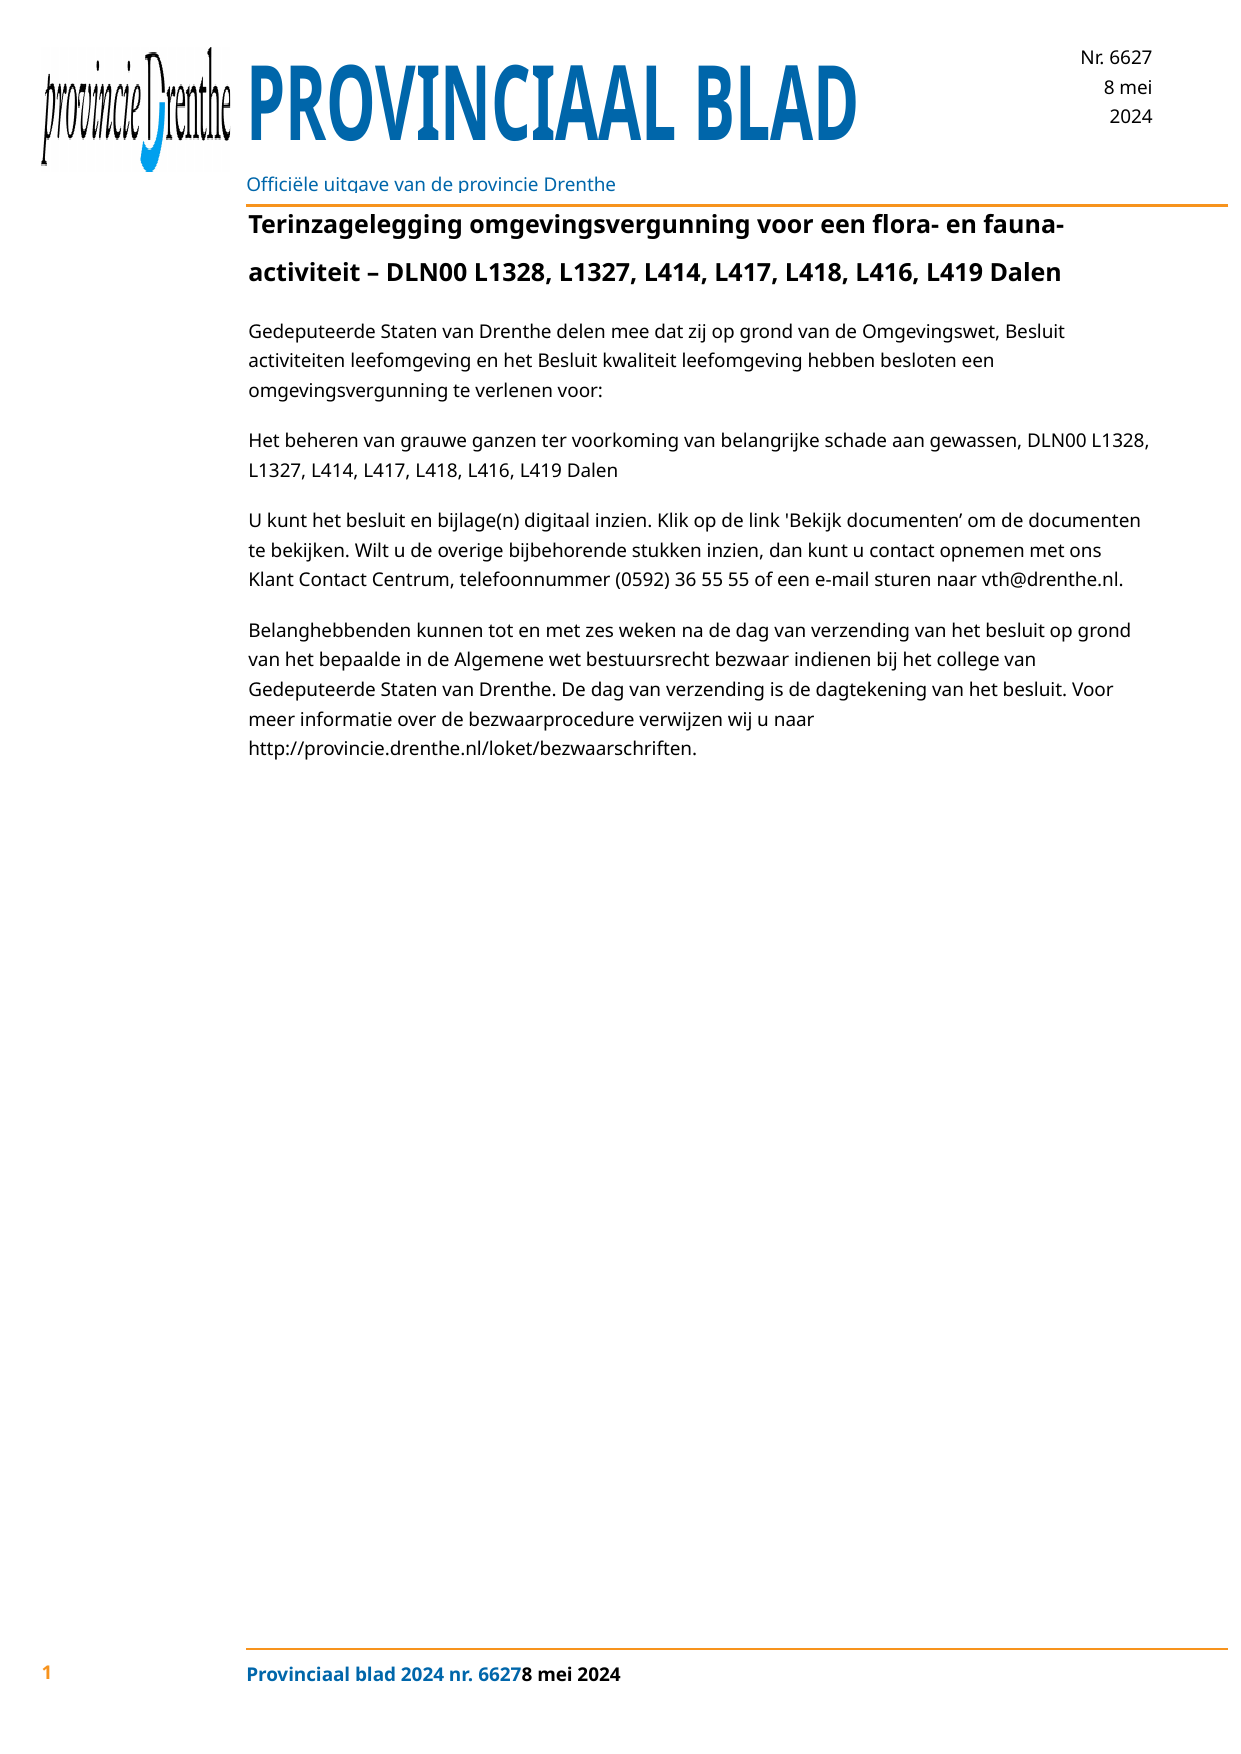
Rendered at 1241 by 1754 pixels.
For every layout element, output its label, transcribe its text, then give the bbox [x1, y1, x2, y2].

text Terinzagelegging omgevingsvergunning voor een flora- en fauna-activiteit – DLN00 L1328, L1327, L414, L417, L418, L416, L419 Dalen [248, 207, 1152, 288]
text Gedeputeerde Staten van Drenthe delen mee dat zij op grond van de Omgevingswet, Besluit activiteiten leefomgeving en het Besluit kwaliteit leefomgeving hebben besloten een omgevingsvergunning te verlenen voor: [248, 318, 1152, 403]
text Het beheren van grauwe ganzen ter voorkoming van belangrijke schade aan gewassen, DLN00 L1328, L1327, L414, L417, L418, L416, L419 Dalen [248, 427, 1152, 483]
text U kunt het besluit en bijlage(n) digitaal inzien. Klik op de link 'Bekijk documenten’ om de documenten te bekijken. Wilt u de overige bijbehorende stukken inzien, dan kunt u contact opnemen met ons Klant Contact Centrum, telefoonnummer (0592) 36 55 55 of een e-mail sturen naar vth@drenthe.nl. [248, 507, 1152, 592]
picture [41, 47, 231, 172]
text Belanghebbenden kunnen tot en met zes weken na de dag van verzending van het besluit op grond van het bepaalde in de Algemene wet bestuursrecht bezwaar indienen bij het college van Gedeputeerde Staten van Drenthe. De dag van verzending is de dagtekening van het besluit. Voor meer informatie over de bezwaarprocedure verwijzen wij u naar http://provincie.drenthe.nl/loket/bezwaarschriften. [248, 617, 1152, 761]
